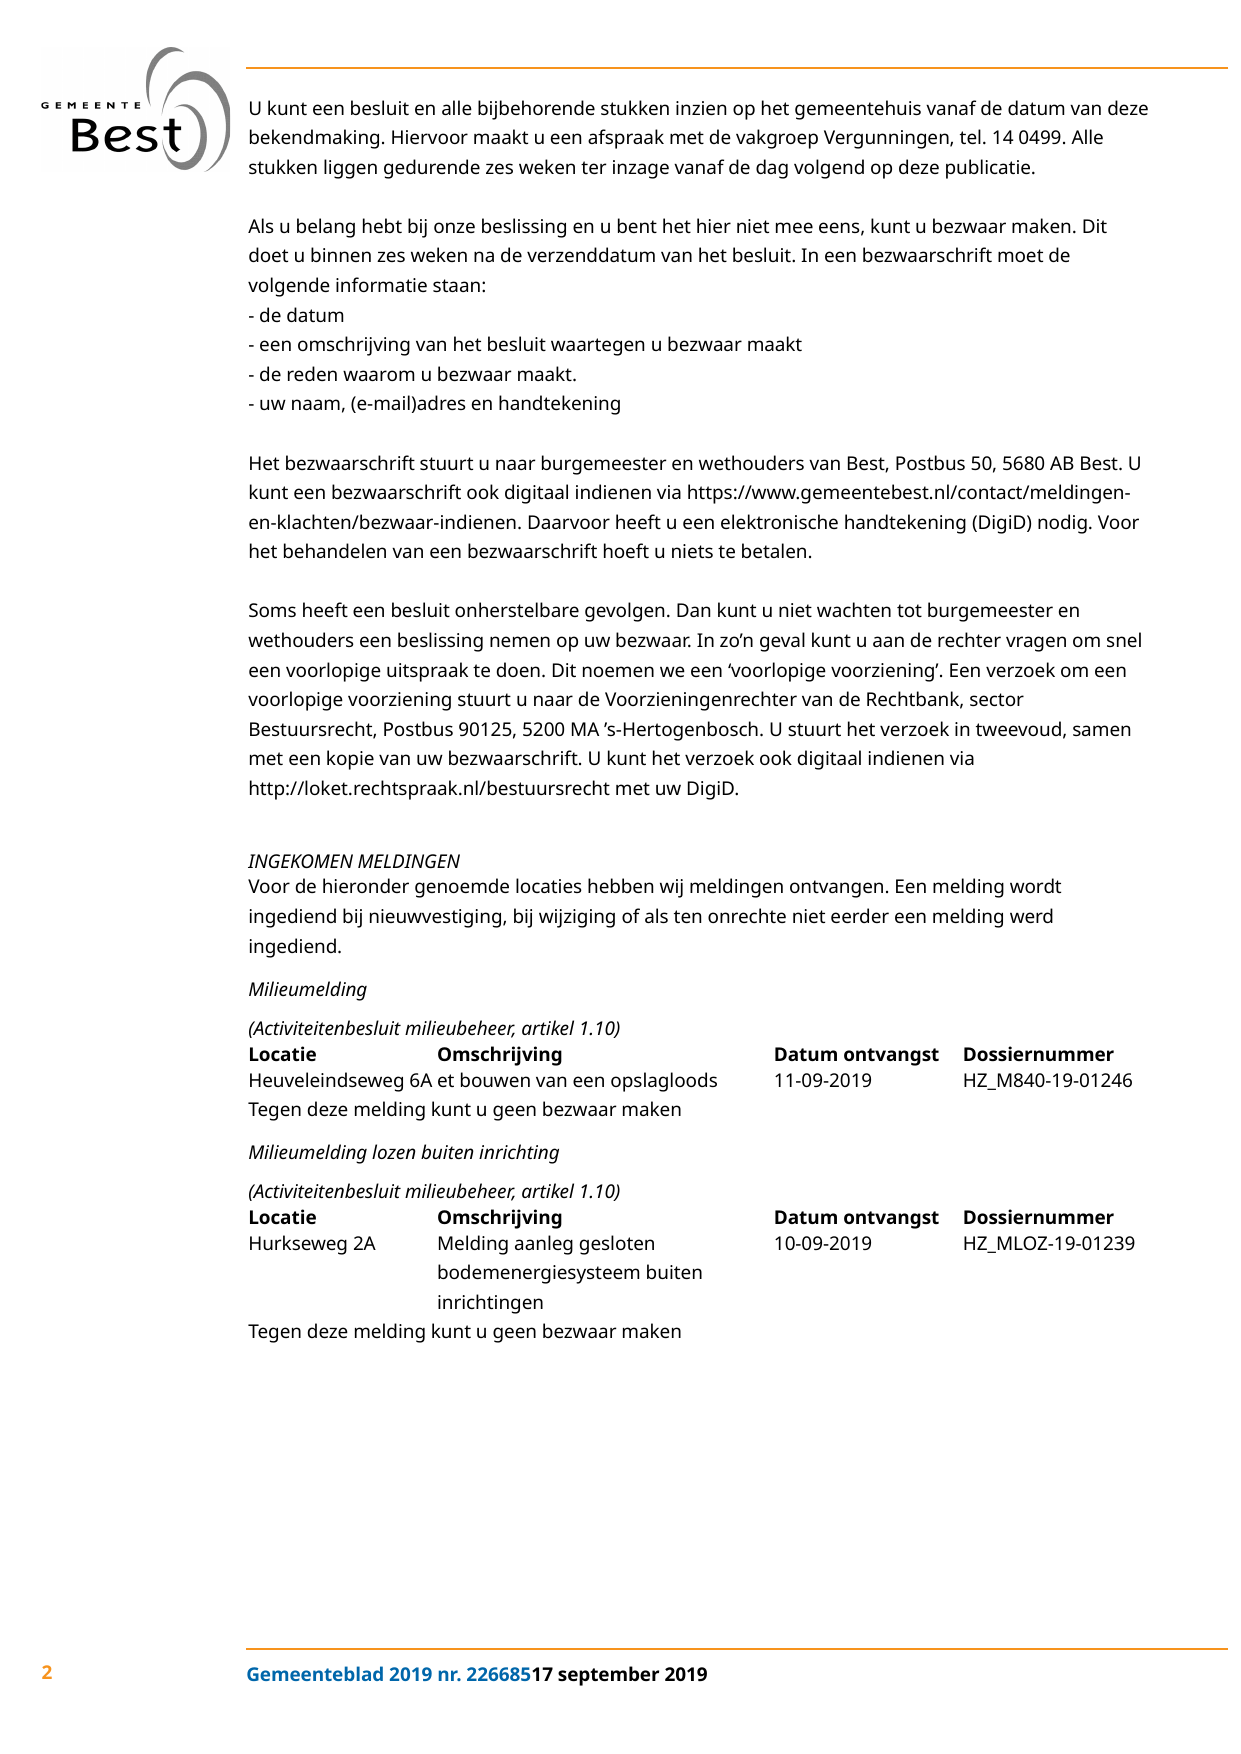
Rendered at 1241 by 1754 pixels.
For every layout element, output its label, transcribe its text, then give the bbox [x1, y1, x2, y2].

text - uw naam, (e-mail)adres en handtekening [248, 391, 1152, 416]
table_cell HZ_M840-19-01246 [963, 1067, 1152, 1092]
text Milieumelding [248, 976, 1152, 1002]
table_header Omschrijving [437, 1041, 774, 1067]
text Tegen deze melding kunt u geen bezwaar maken [248, 1318, 1152, 1343]
table_cell 11-09-2019 [774, 1067, 963, 1092]
text - de datum [248, 302, 1152, 328]
table_header Datum ontvangst [774, 1041, 963, 1067]
table_header Locatie [248, 1204, 437, 1230]
text Soms heeft een besluit onherstelbare gevolgen. Dan kunt u niet wachten tot burgemeester en wethouders een beslissing nemen op uw bezwaar. In zo’n geval kunt u aan de rechter vragen om snel een voorlopige uitspraak te doen. Dit noemen we een ‘voorlopige voorziening’. Een verzoek om een voorlopige voorziening stuurt u naar de Voorzieningenrechter van de Rechtbank, sector Bestuursrecht, Postbus 90125, 5200 MA ’s-Hertogenbosch. U stuurt het verzoek in tweevoud, samen met een kopie van uw bezwaarschrift. U kunt het verzoek ook digitaal indienen via http://loket.rechtspraak.nl/bestuursrecht met uw DigiD. [248, 598, 1152, 801]
table_cell Melding aanleg gesloten bodemenergiesysteem buiten inrichtingen [437, 1230, 774, 1314]
text Het bezwaarschrift stuurt u naar burgemeester en wethouders van Best, Postbus 50, 5680 AB Best. U kunt een bezwaarschrift ook digitaal indienen via https://www.gemeentebest.nl/contact/meldingen-en-klachten/bezwaar-indienen. Daarvoor heeft u een elektronische handtekening (DigiD) nodig. Voor het behandelen van een bezwaarschrift hoeft u niets te betalen. [248, 450, 1152, 564]
table_cell et bouwen van een opslagloods [437, 1067, 774, 1092]
table_header Locatie [248, 1041, 437, 1067]
text - een omschrijving van het besluit waartegen u bezwaar maakt [248, 331, 1152, 357]
table_header Omschrijving [437, 1204, 774, 1230]
text Milieumelding lozen buiten inrichting [248, 1139, 1152, 1164]
text Tegen deze melding kunt u geen bezwaar maken [248, 1096, 1152, 1121]
table_cell 10-09-2019 [774, 1230, 963, 1314]
text INGEKOMEN MELDINGEN [248, 848, 1152, 874]
text Als u belang hebt bij onze beslissing en u bent het hier niet mee eens, kunt u bezwaar maken. Dit doet u binnen zes weken na de verzenddatum van het besluit. In een bezwaarschrift moet de volgende informatie staan: [248, 213, 1152, 298]
text (Activiteitenbesluit milieubeheer, artikel 1.10) [248, 1015, 1152, 1041]
text - de reden waarom u bezwaar maakt. [248, 361, 1152, 387]
text Voor de hieronder genoemde locaties hebben wij meldingen ontvangen. Een melding wordt ingediend bij nieuwvestiging, bij wijziging of als ten onrechte niet eerder een melding werd ingediend. [248, 874, 1152, 958]
table_header Datum ontvangst [774, 1204, 963, 1230]
table_cell Hurkseweg 2A [248, 1230, 437, 1314]
text U kunt een besluit en alle bijbehorende stukken inzien op het gemeentehuis vanaf de datum van deze bekendmaking. Hiervoor maakt u een afspraak met de vakgroep Vergunningen, tel. 14 0499. Alle stukken liggen gedurende zes weken ter inzage vanaf de dag volgend op deze publicatie. [248, 95, 1152, 180]
text (Activiteitenbesluit milieubeheer, artikel 1.10) [248, 1178, 1152, 1204]
table_header Dossiernummer [963, 1041, 1152, 1067]
table_header Dossiernummer [963, 1204, 1152, 1230]
picture [41, 47, 231, 172]
table_cell Heuveleindseweg 6A [248, 1067, 437, 1092]
table_cell HZ_MLOZ-19-01239 [963, 1230, 1152, 1314]
